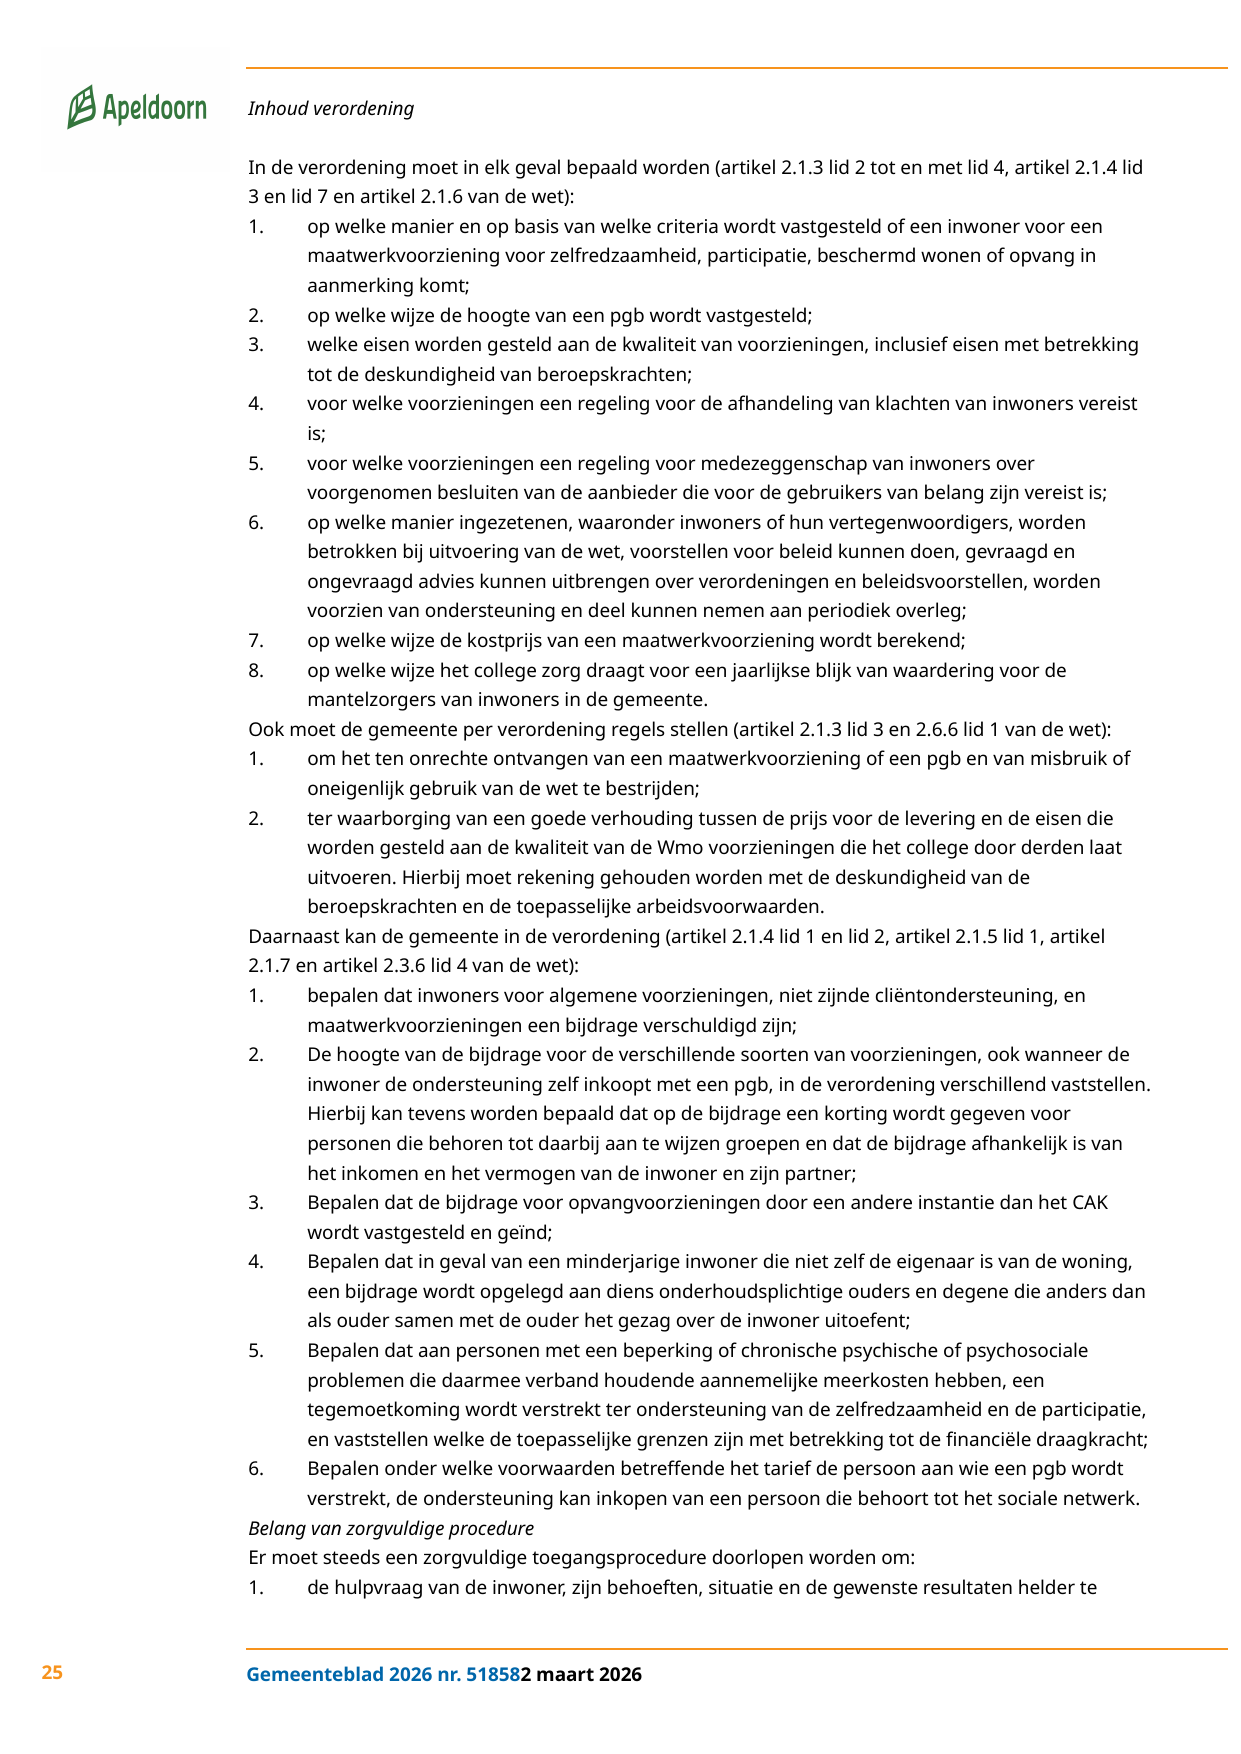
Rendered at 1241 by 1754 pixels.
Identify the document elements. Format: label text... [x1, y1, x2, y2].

list voor welke voorzieningen een regeling voor de afhandeling van klachten van inwoners vereist is; [248, 391, 1152, 446]
list bepalen dat inwoners voor algemene voorzieningen, niet zijnde cliëntondersteuning, en maatwerkvoorzieningen een bijdrage verschuldigd zijn; [248, 982, 1152, 1038]
list de hulpvraag van de inwoner, zijn behoeften, situatie en de gewenste resultaten helder te [248, 1574, 1152, 1600]
list welke eisen worden gesteld aan de kwaliteit van voorzieningen, inclusief eisen met betrekking tot de deskundigheid van beroepskrachten; [248, 331, 1152, 387]
list De hoogte van de bijdrage voor de verschillende soorten van voorzieningen, ook wanneer de inwoner de ondersteuning zelf inkoopt met een pgb, in de verordening verschillend vaststellen. Hierbij kan tevens worden bepaald dat op de bijdrage een korting wordt gegeven voor personen die behoren tot daarbij aan te wijzen groepen en dat de bijdrage afhankelijk is van het inkomen en het vermogen van de inwoner en zijn partner; [248, 1041, 1152, 1186]
list Bepalen onder welke voorwaarden betreffende het tarief de persoon aan wie een pgb wordt verstrekt, de ondersteuning kan inkopen van een persoon die behoort tot het sociale netwerk. [248, 1456, 1152, 1511]
list om het ten onrechte ontvangen van een maatwerkvoorziening of een pgb en van misbruik of oneigenlijk gebruik van de wet te bestrijden; [248, 746, 1152, 801]
text Belang van zorgvuldige procedure [248, 1515, 1152, 1541]
text Inhoud verordening [248, 95, 1152, 121]
picture [41, 47, 231, 172]
list op welke manier en op basis van welke criteria wordt vastgesteld of een inwoner voor een maatwerkvoorziening voor zelfredzaamheid, participatie, beschermd wonen of opvang in aanmerking komt; [248, 213, 1152, 298]
list Bepalen dat in geval van een minderjarige inwoner die niet zelf de eigenaar is van de woning, een bijdrage wordt opgelegd aan diens onderhoudsplichtige ouders en degene die anders dan als ouder samen met de ouder het gezag over de inwoner uitoefent; [248, 1248, 1152, 1333]
list op welke wijze het college zorg draagt voor een jaarlijkse blijk van waardering voor de mantelzorgers van inwoners in de gemeente. [248, 657, 1152, 712]
list Bepalen dat aan personen met een beperking of chronische psychische of psychosociale problemen die daarmee verband houdende aannemelijke meerkosten hebben, een tegemoetkoming wordt verstrekt ter ondersteuning van de zelfredzaamheid en de participatie, en vaststellen welke de toepasselijke grenzen zijn met betrekking tot de financiële draagkracht; [248, 1337, 1152, 1452]
list op welke wijze de hoogte van een pgb wordt vastgesteld; [248, 302, 1152, 328]
text Ook moet de gemeente per verordening regels stellen (artikel 2.1.3 lid 3 en 2.6.6 lid 1 van de wet): [248, 716, 1152, 742]
list voor welke voorzieningen een regeling voor medezeggenschap van inwoners over voorgenomen besluiten van de aanbieder die voor de gebruikers van belang zijn vereist is; [248, 450, 1152, 505]
text Daarnaast kan de gemeente in de verordening (artikel 2.1.4 lid 1 en lid 2, artikel 2.1.5 lid 1, artikel 2.1.7 en artikel 2.3.6 lid 4 van de wet): [248, 923, 1152, 978]
list Bepalen dat de bijdrage voor opvangvoorzieningen door een andere instantie dan het CAK wordt vastgesteld en geïnd; [248, 1189, 1152, 1245]
list ter waarborging van een goede verhouding tussen de prijs voor de levering en de eisen die worden gesteld aan de kwaliteit van de Wmo voorzieningen die het college door derden laat uitvoeren. Hierbij moet rekening gehouden worden met de deskundigheid van de beroepskrachten en de toepasselijke arbeidsvoorwaarden. [248, 805, 1152, 919]
text Er moet steeds een zorgvuldige toegangsprocedure doorlopen worden om: [248, 1544, 1152, 1570]
text In de verordening moet in elk geval bepaald worden (artikel 2.1.3 lid 2 tot en met lid 4, artikel 2.1.4 lid 3 en lid 7 en artikel 2.1.6 van de wet): [248, 154, 1152, 209]
list op welke wijze de kostprijs van een maatwerkvoorziening wordt berekend; [248, 627, 1152, 653]
list op welke manier ingezetenen, waaronder inwoners of hun vertegenwoordigers, worden betrokken bij uitvoering van de wet, voorstellen voor beleid kunnen doen, gevraagd en ongevraagd advies kunnen uitbrengen over verordeningen en beleidsvoorstellen, worden voorzien van ondersteuning en deel kunnen nemen aan periodiek overleg; [248, 509, 1152, 623]
